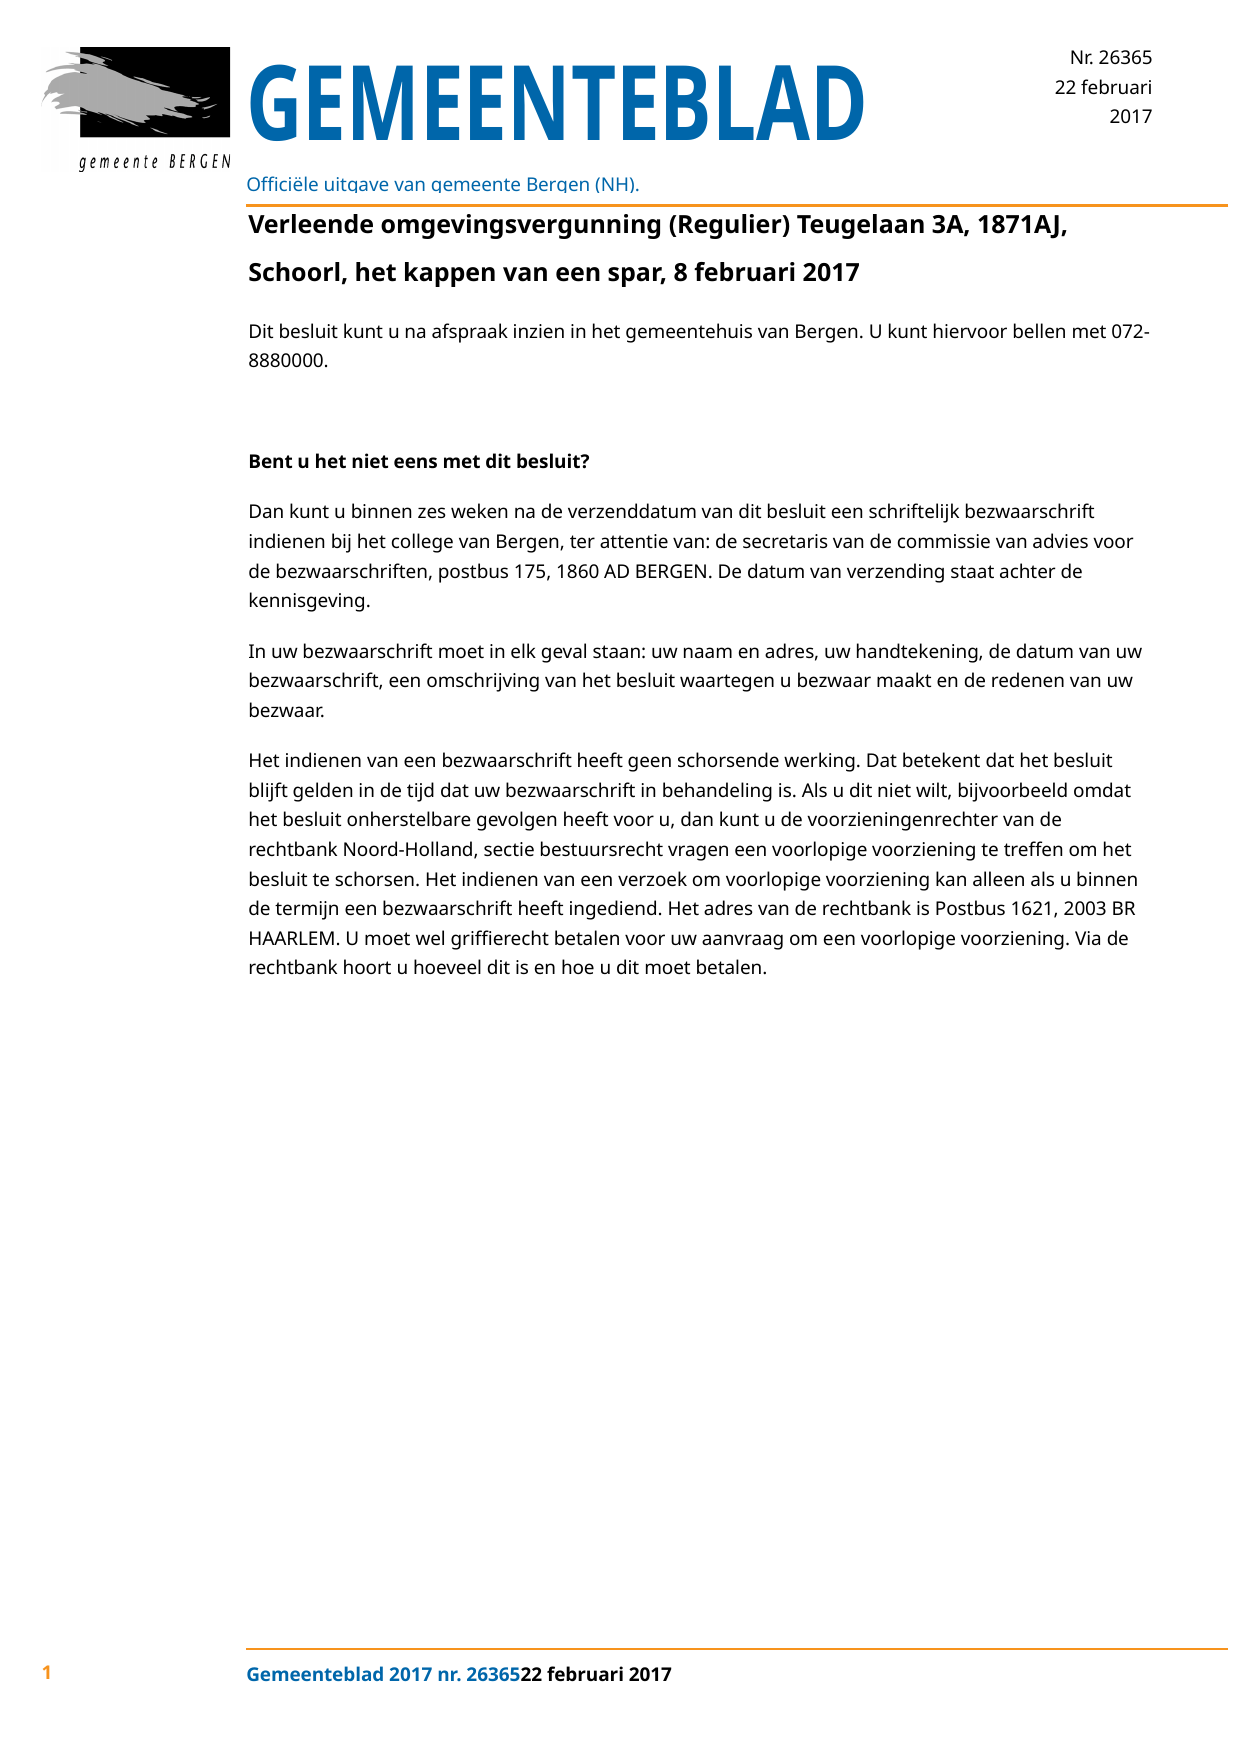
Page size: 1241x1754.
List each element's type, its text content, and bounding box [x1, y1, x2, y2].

text Het indienen van een bezwaarschrift heeft geen schorsende werking. Dat betekent dat het besluit blijft gelden in de tijd dat uw bezwaarschrift in behandeling is. Als u dit niet wilt, bijvoorbeeld omdat het besluit onherstelbare gevolgen heeft voor u, dan kunt u de voorzieningenrechter van de rechtbank Noord-Holland, sectie bestuursrecht vragen een voorlopige voorziening te treffen om het besluit te schorsen. Het indienen van een verzoek om voorlopige voorziening kan alleen als u binnen de termijn een bezwaarschrift heeft ingediend. Het adres van de rechtbank is Postbus 1621, 2003 BR HAARLEM. U moet wel griffierecht betalen voor uw aanvraag om een voorlopige voorziening. Via de rechtbank hoort u hoeveel dit is en hoe u dit moet betalen. [248, 747, 1152, 980]
text Verleende omgevingsvergunning (Regulier) Teugelaan 3A, 1871AJ, Schoorl, het kappen van een spar, 8 februari 2017 [248, 207, 1152, 288]
text Dit besluit kunt u na afspraak inzien in het gemeentehuis van Bergen. U kunt hiervoor bellen met 072-8880000. [248, 318, 1152, 373]
text Bent u het niet eens met dit besluit? [248, 448, 1152, 474]
text In uw bezwaarschrift moet in elk geval staan: uw naam en adres, uw handtekening, de datum van uw bezwaarschrift, een omschrijving van het besluit waartegen u bezwaar maakt en de redenen van uw bezwaar. [248, 638, 1152, 723]
text Dan kunt u binnen zes weken na de verzenddatum van dit besluit een schriftelijk bezwaarschrift indienen bij het college van Bergen, ter attentie van: de secretaris van de commissie van advies voor de bezwaarschriften, postbus 175, 1860 AD BERGEN. De datum van verzending staat achter de kennisgeving. [248, 499, 1152, 613]
picture [41, 47, 231, 172]
